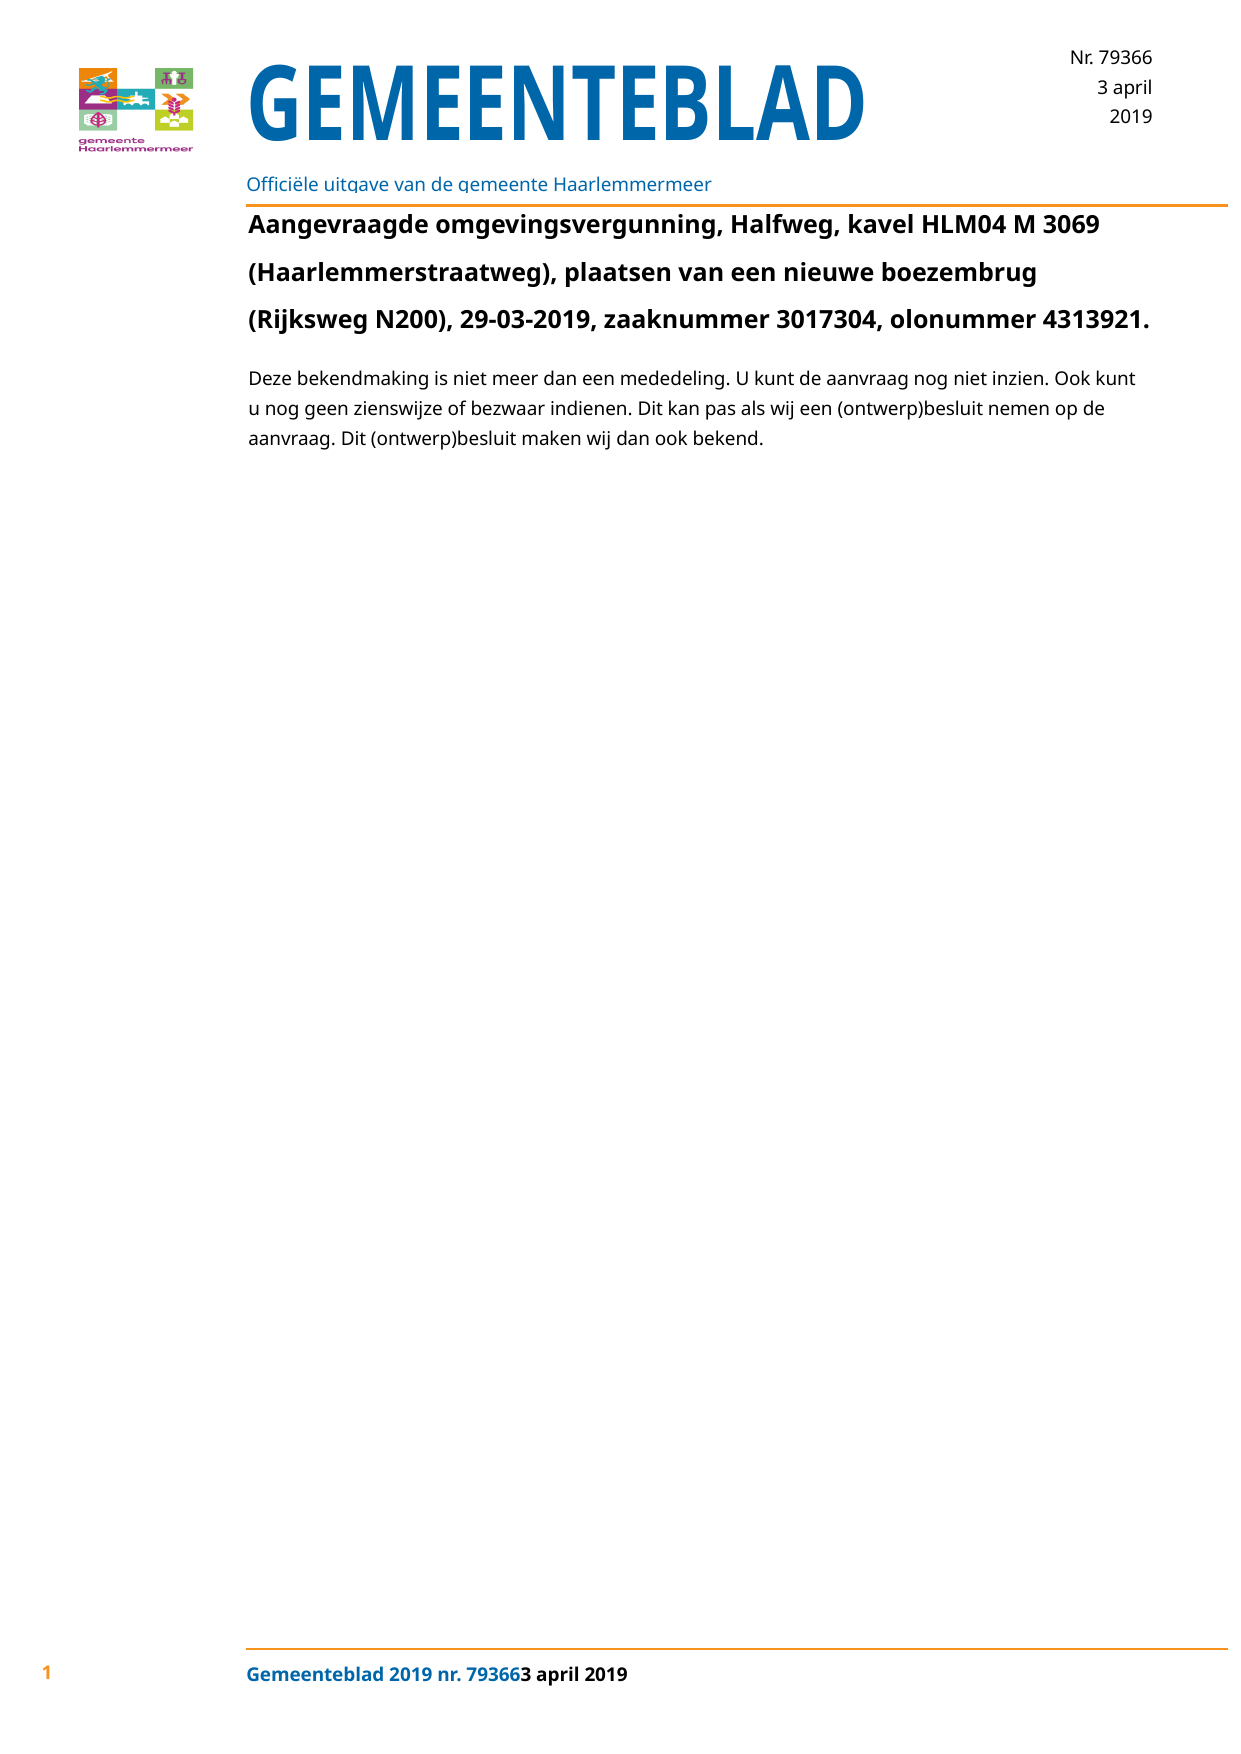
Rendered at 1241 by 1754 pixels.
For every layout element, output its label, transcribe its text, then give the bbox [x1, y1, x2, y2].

picture [41, 47, 231, 172]
text Aangevraagde omgevingsvergunning, Halfweg, kavel HLM04 M 3069 (Haarlemmerstraatweg), plaatsen van een nieuwe boezembrug (Rijksweg N200), 29-03-2019, zaaknummer 3017304, olonummer 4313921. [248, 207, 1152, 336]
text Deze bekendmaking is niet meer dan een mededeling. U kunt de aanvraag nog niet inzien. Ook kunt u nog geen zienswijze of bezwaar indienen. Dit kan pas als wij een (ontwerp)besluit nemen op de aanvraag. Dit (ontwerp)besluit maken wij dan ook bekend. [248, 366, 1152, 450]
